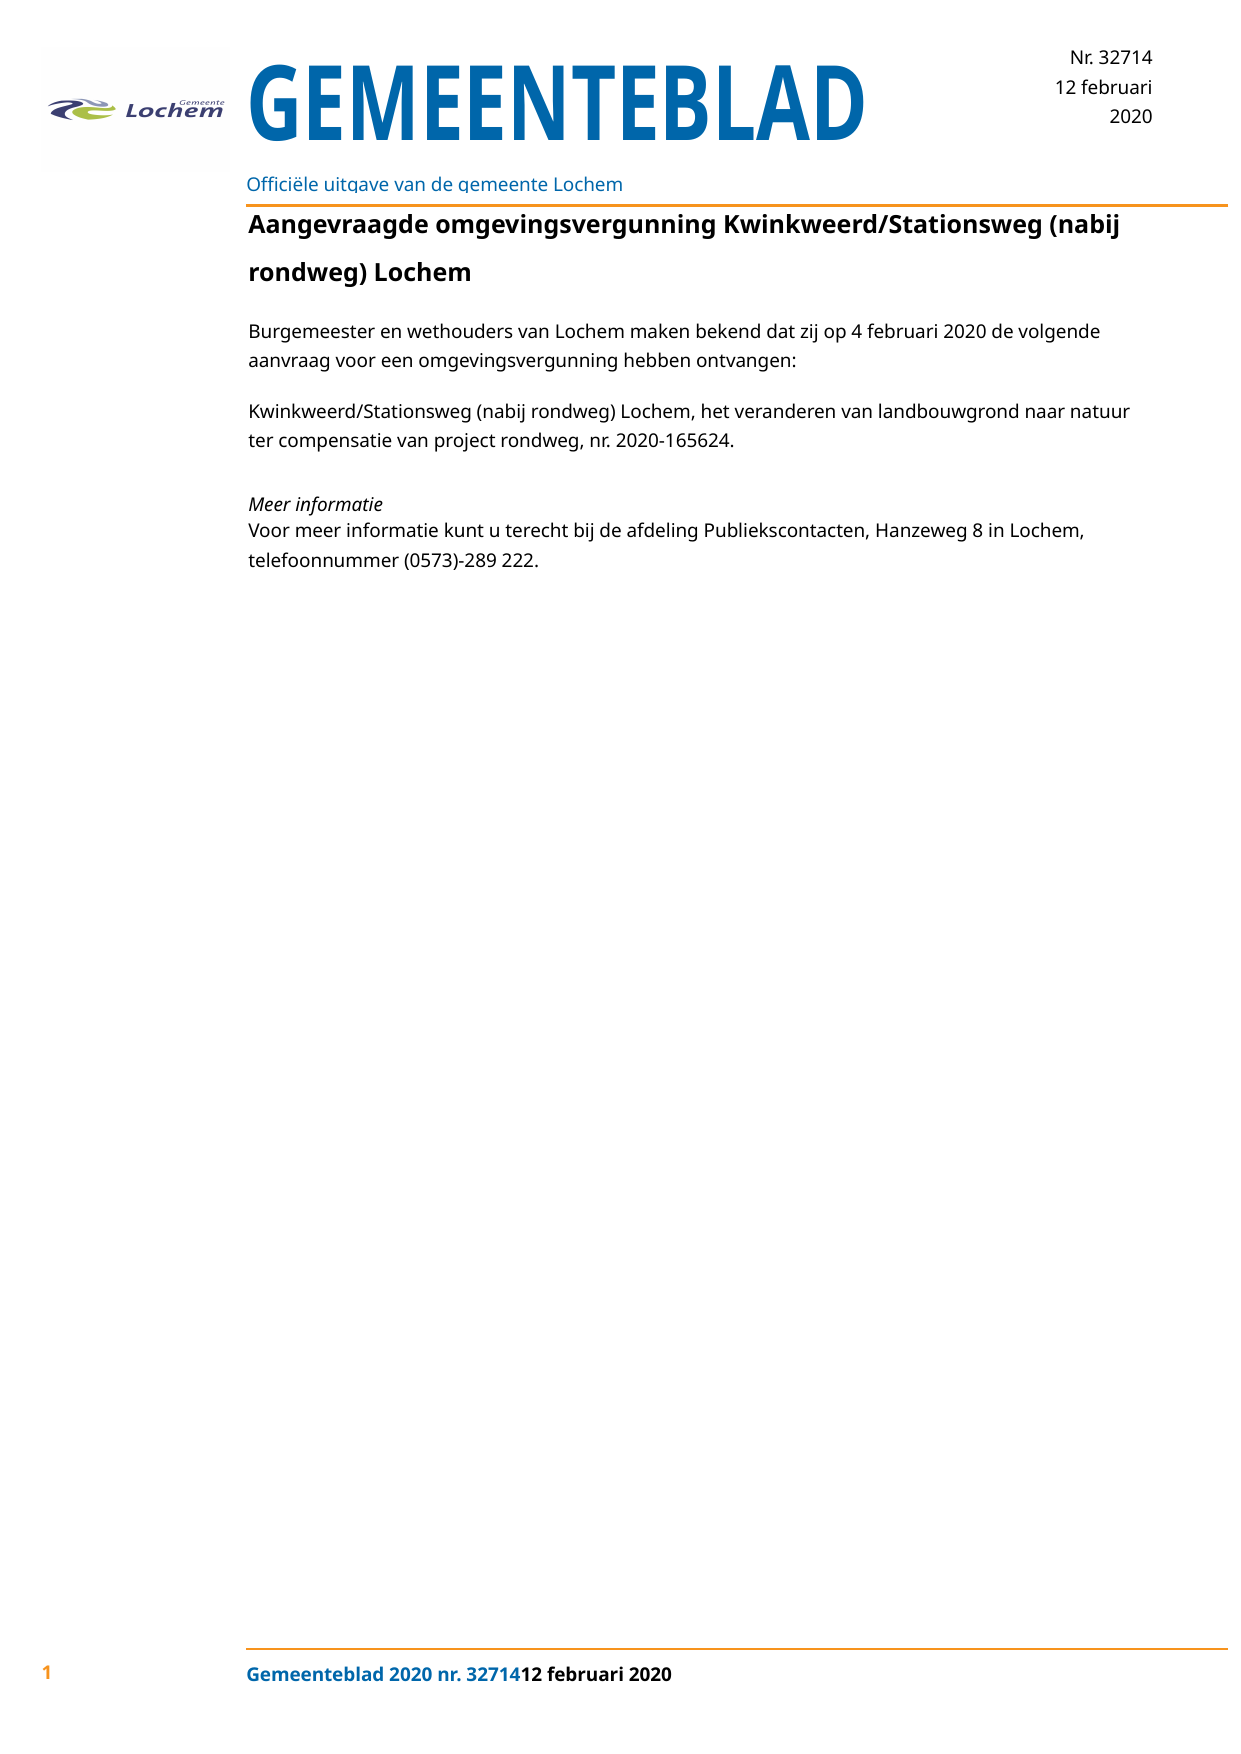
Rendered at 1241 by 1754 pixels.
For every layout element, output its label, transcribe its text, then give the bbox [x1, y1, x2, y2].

text Aangevraagde omgevingsvergunning Kwinkweerd/Stationsweg (nabij rondweg) Lochem [248, 207, 1152, 288]
text Meer informatie [248, 491, 1152, 517]
picture [41, 47, 231, 172]
text Voor meer informatie kunt u terecht bij de afdeling Publiekscontacten, Hanzeweg 8 in Lochem, telefoonnummer (0573)-289 222. [248, 517, 1152, 572]
text Burgemeester en wethouders van Lochem maken bekend dat zij op 4 februari 2020 de volgende aanvraag voor een omgevingsvergunning hebben ontvangen: [248, 318, 1152, 373]
text Kwinkweerd/Stationsweg (nabij rondweg) Lochem, het veranderen van landbouwgrond naar natuur ter compensatie van project rondweg, nr. 2020-165624. [248, 398, 1152, 453]
